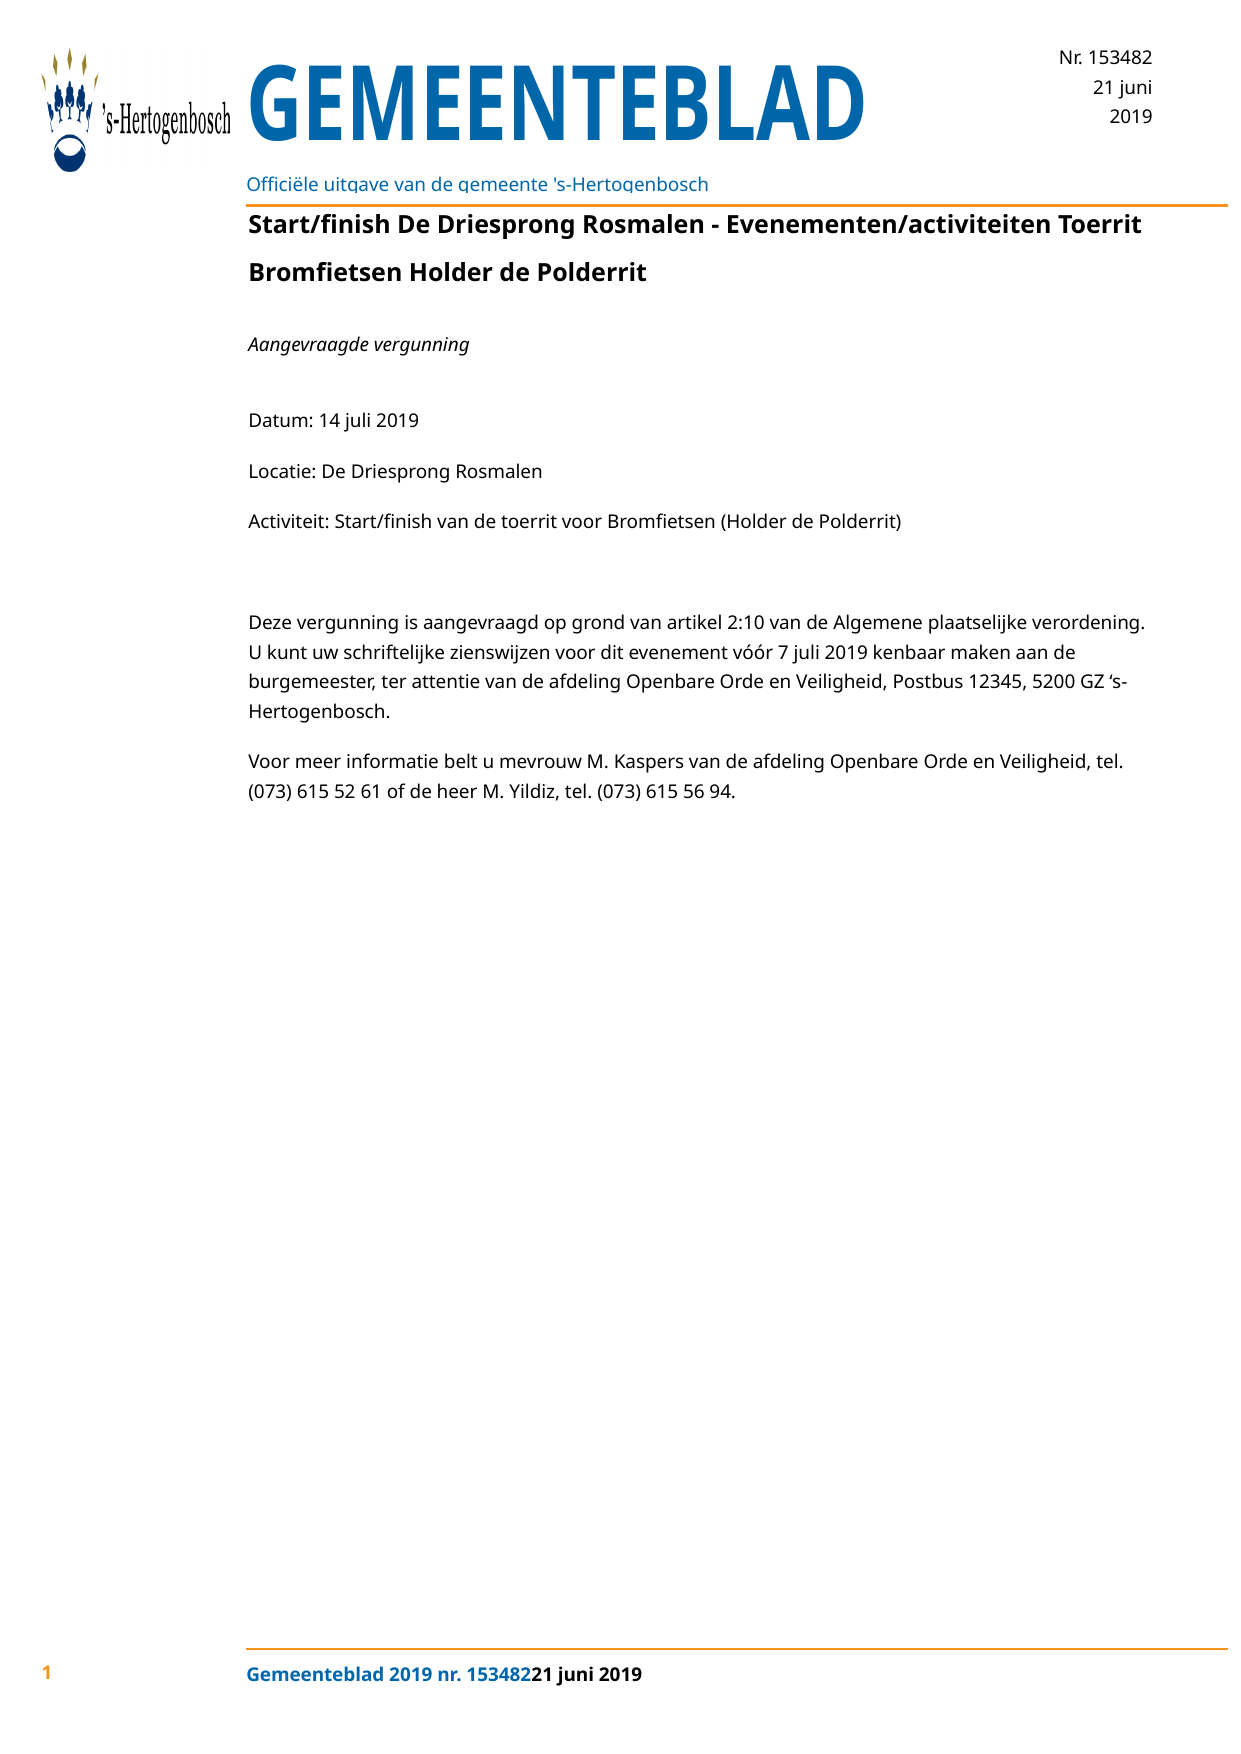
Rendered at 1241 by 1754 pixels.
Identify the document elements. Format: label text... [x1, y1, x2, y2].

text Start/finish De Driesprong Rosmalen - Evenementen/activiteiten Toerrit Bromfietsen Holder de Polderrit [248, 207, 1152, 288]
text Deze vergunning is aangevraagd op grond van artikel 2:10 van de Algemene plaatselijke verordening. U kunt uw schriftelijke zienswijzen voor dit evenement vóór 7 juli 2019 kenbaar maken aan de burgemeester, ter attentie van de afdeling Openbare Orde en Veiligheid, Postbus 12345, 5200 GZ ‘s-Hertogenbosch. [248, 609, 1152, 724]
text Voor meer informatie belt u mevrouw M. Kaspers van de afdeling Openbare Orde en Veiligheid, tel. (073) 615 52 61 of de heer M. Yildiz, tel. (073) 615 56 94. [248, 748, 1152, 804]
text Locatie: De Driesprong Rosmalen [248, 458, 1152, 484]
text Activiteit: Start/finish van de toerrit voor Bromfietsen (Holder de Polderrit) [248, 508, 1152, 534]
text Aangevraagde vergunning [248, 331, 1152, 357]
picture [41, 47, 231, 172]
text Datum: 14 juli 2019 [248, 408, 1152, 433]
